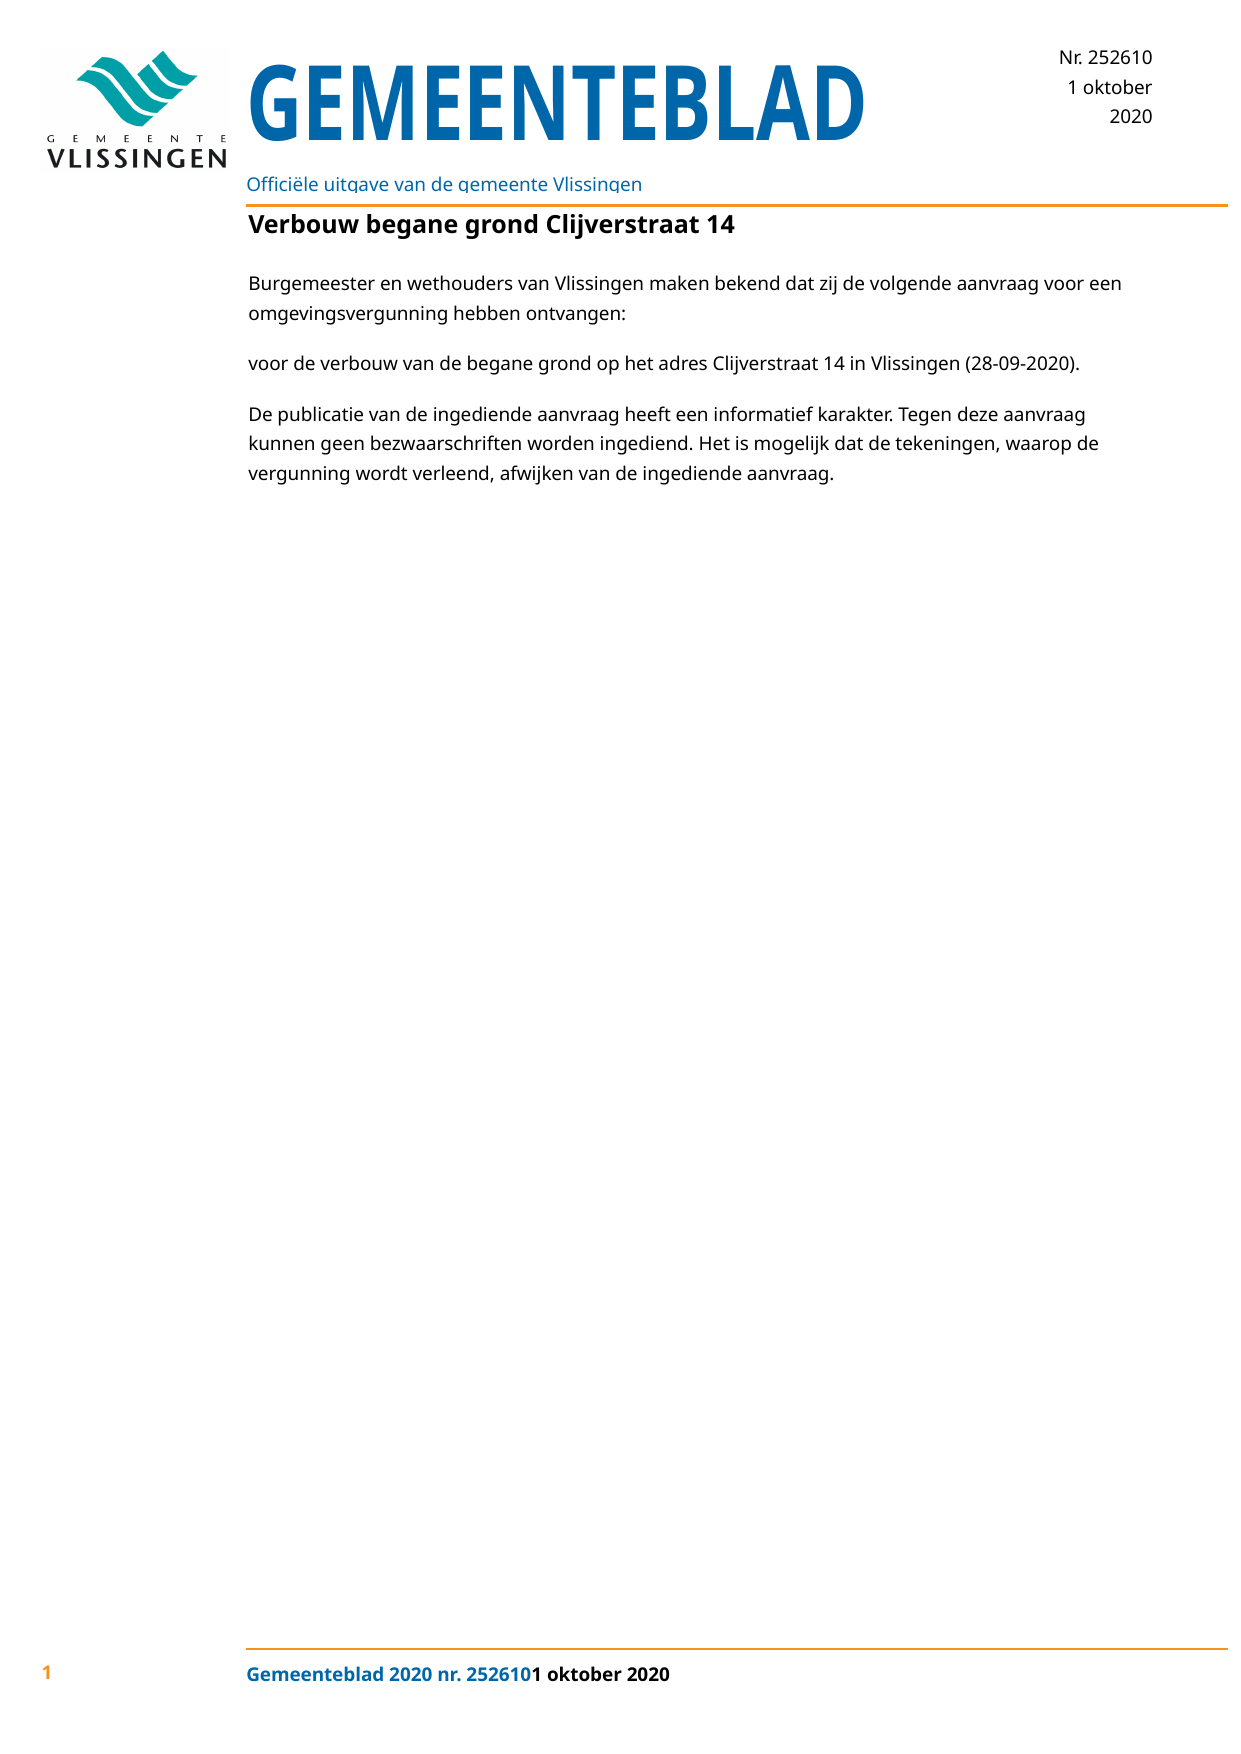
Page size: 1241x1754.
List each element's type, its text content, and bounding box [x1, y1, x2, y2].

text De publicatie van de ingediende aanvraag heeft een informatief karakter. Tegen deze aanvraag kunnen geen bezwaarschriften worden ingediend. Het is mogelijk dat de tekeningen, waarop de vergunning wordt verleend, afwijken van de ingediende aanvraag. [248, 401, 1152, 486]
text voor de verbouw van de begane grond op het adres Clijverstraat 14 in Vlissingen (28-09-2020). [248, 350, 1152, 376]
text Burgemeester en wethouders van Vlissingen maken bekend dat zij de volgende aanvraag voor een omgevingsvergunning hebben ontvangen: [248, 270, 1152, 326]
text Verbouw begane grond Clijverstraat 14 [248, 207, 1152, 241]
picture [41, 47, 231, 172]
